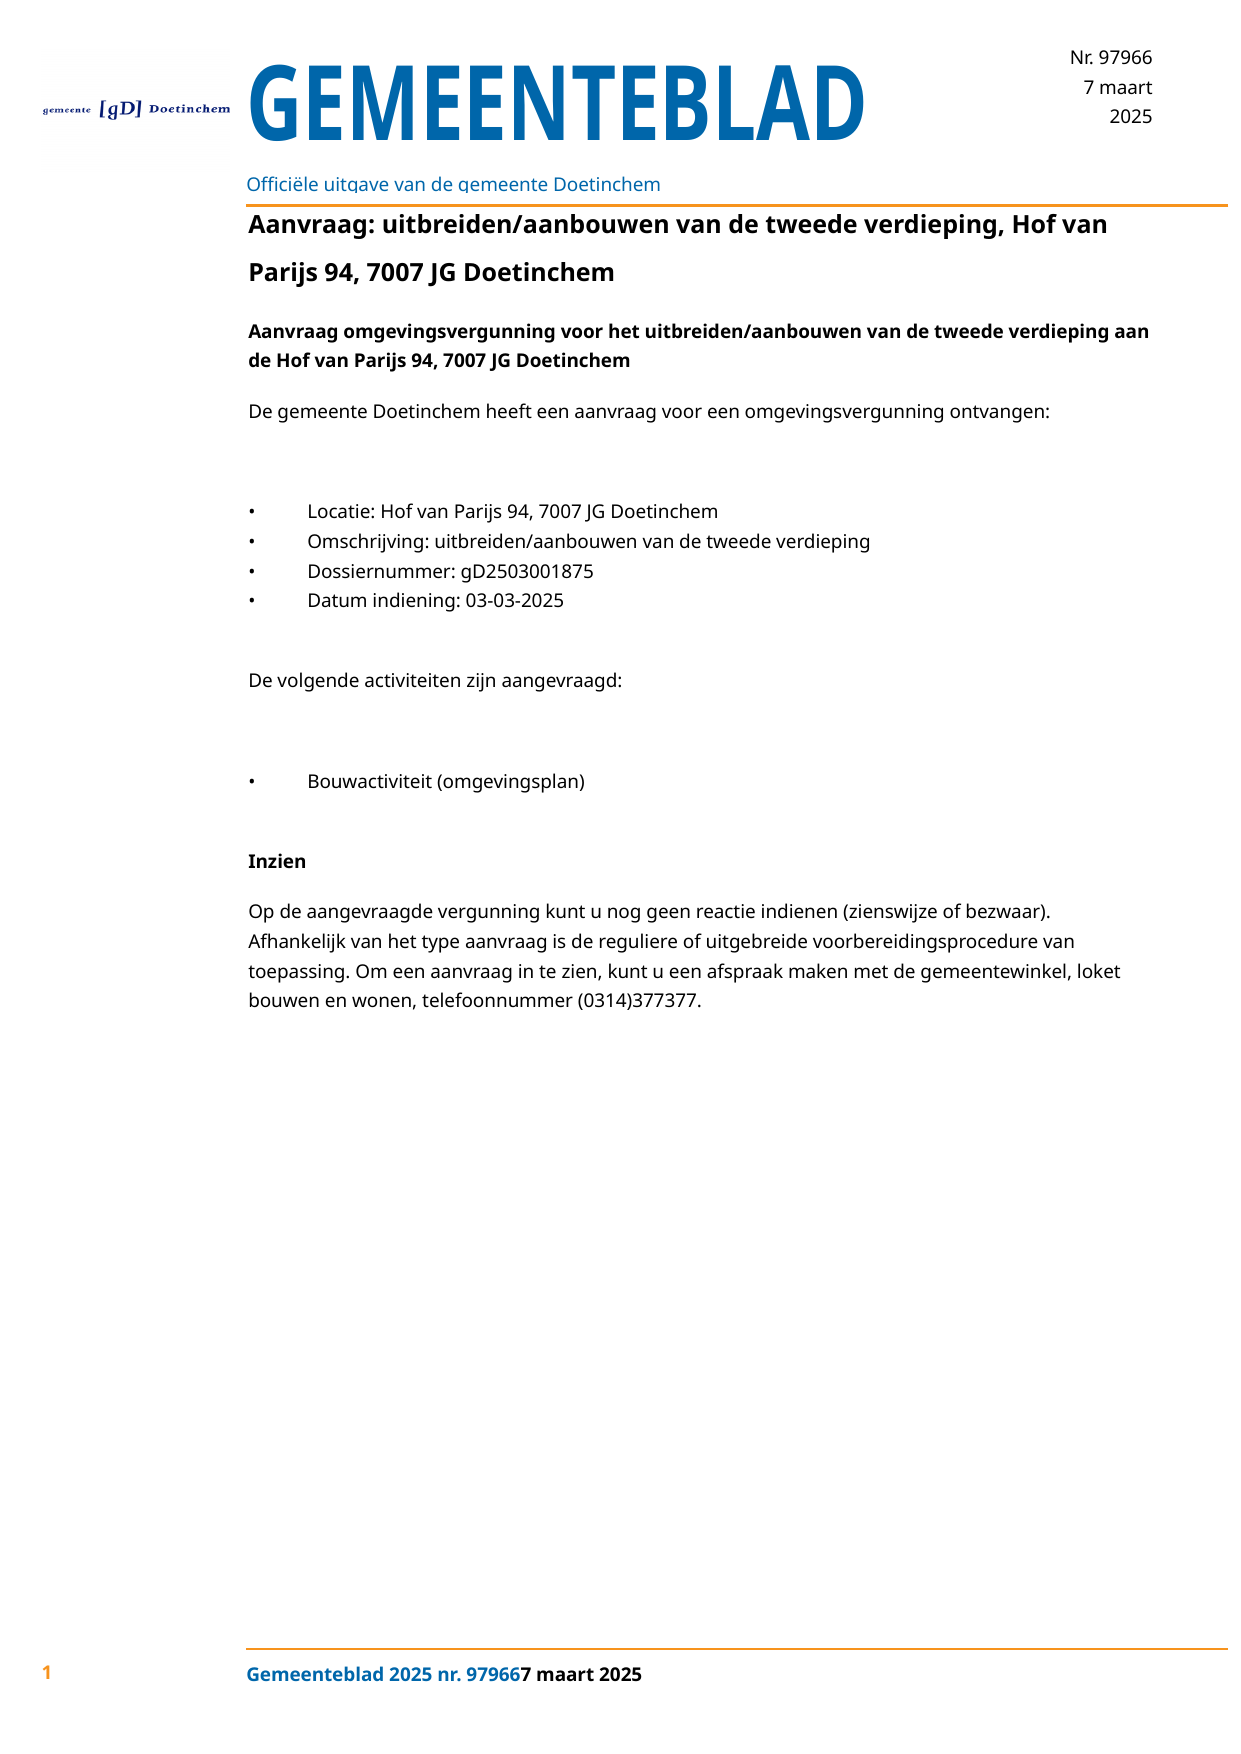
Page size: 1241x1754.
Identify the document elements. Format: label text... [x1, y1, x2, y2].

list Bouwactiviteit (omgevingsplan) [248, 768, 1152, 794]
text De volgende activiteiten zijn aangevraagd: [248, 667, 1152, 693]
list Dossiernummer: gD2503001875 [248, 558, 1152, 584]
text De gemeente Doetinchem heeft een aanvraag voor een omgevingsvergunning ontvangen: [248, 398, 1152, 424]
text Inzien [248, 848, 1152, 874]
list Omschrijving: uitbreiden/aanbouwen van de tweede verdieping [248, 528, 1152, 554]
picture [41, 47, 231, 172]
list Locatie: Hof van Parijs 94, 7007 JG Doetinchem [248, 499, 1152, 524]
text Aanvraag: uitbreiden/aanbouwen van de tweede verdieping, Hof van Parijs 94, 7007 JG Doetinchem [248, 207, 1152, 288]
text Aanvraag omgevingsvergunning voor het uitbreiden/aanbouwen van de tweede verdieping aan de Hof van Parijs 94, 7007 JG Doetinchem [248, 318, 1152, 373]
text Op de aangevraagde vergunning kunt u nog geen reactie indienen (zienswijze of bezwaar). Afhankelijk van het type aanvraag is de reguliere of uitgebreide voorbereidingsprocedure van toepassing. Om een aanvraag in te zien, kunt u een afspraak maken met de gemeentewinkel, loket bouwen en wonen, telefoonnummer (0314)377377. [248, 899, 1152, 1013]
list Datum indiening: 03-03-2025 [248, 587, 1152, 613]
